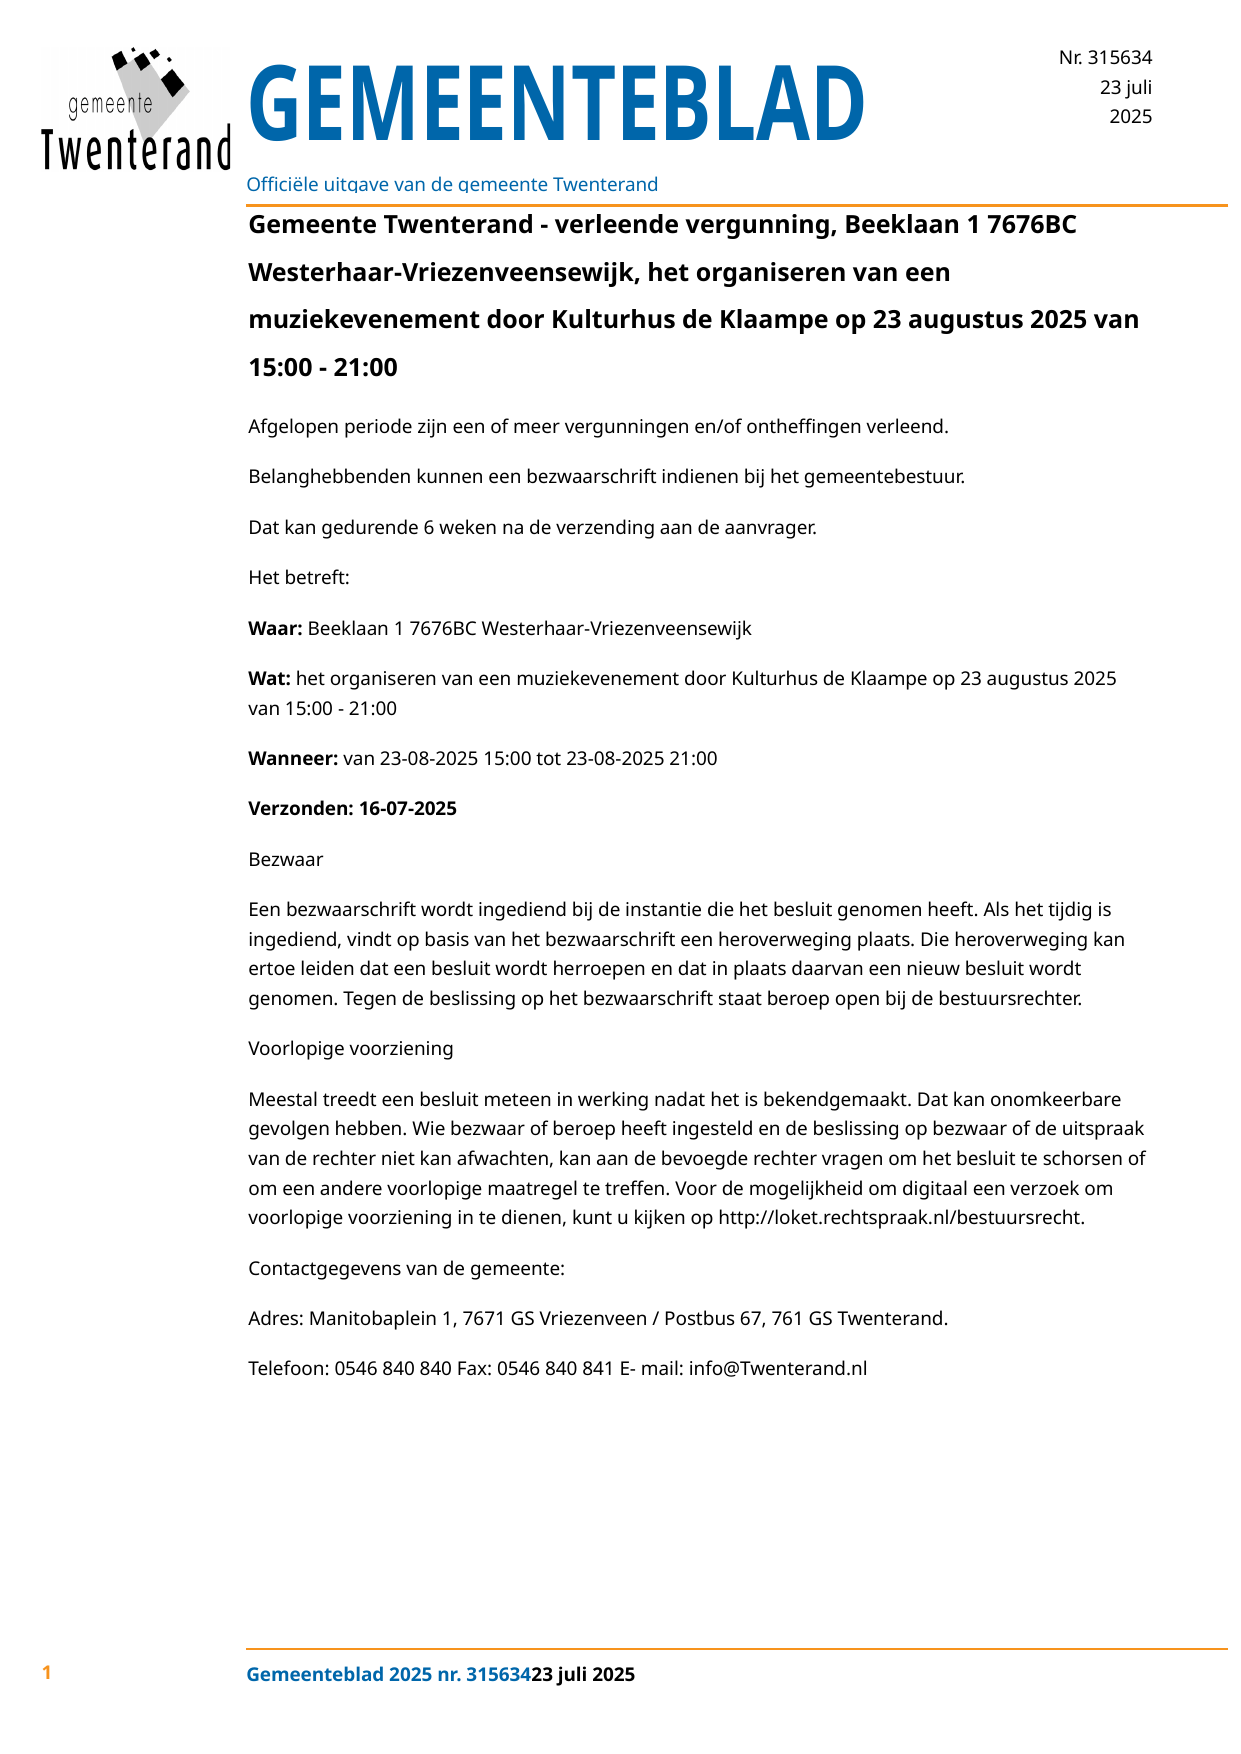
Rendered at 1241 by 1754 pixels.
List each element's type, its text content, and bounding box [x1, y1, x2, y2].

text Dat kan gedurende 6 weken na de verzending aan de aanvrager. [248, 514, 1152, 540]
text Belanghebbenden kunnen een bezwaarschrift indienen bij het gemeentebestuur. [248, 463, 1152, 489]
picture [41, 47, 231, 172]
text Adres: Manitobaplein 1, 7671 GS Vriezenveen / Postbus 67, 761 GS Twenterand. [248, 1305, 1152, 1331]
text Wat: het organiseren van een muziekevenement door Kulturhus de Klaampe op 23 augustus 2025 van 15:00 - 21:00 [248, 665, 1152, 721]
text Het betreft: [248, 564, 1152, 590]
text Verzonden: 16-07-2025 [248, 796, 1152, 821]
text Wanneer: van 23-08-2025 15:00 tot 23-08-2025 21:00 [248, 745, 1152, 771]
text Gemeente Twenterand - verleende vergunning, Beeklaan 1 7676BC Westerhaar-Vriezenveensewijk, het organiseren van een muziekevenement door Kulturhus de Klaampe op 23 augustus 2025 van 15:00 - 21:00 [248, 207, 1152, 384]
text Meestal treedt een besluit meteen in werking nadat het is bekendgemaakt. Dat kan onomkeerbare gevolgen hebben. Wie bezwaar of beroep heeft ingesteld en de beslissing op bezwaar of de uitspraak van de rechter niet kan afwachten, kan aan de bevoegde rechter vragen om het besluit te schorsen of om een andere voorlopige maatregel te treffen. Voor de mogelijkheid om digitaal een verzoek om voorlopige voorziening in te dienen, kunt u kijken op http://loket.rechtspraak.nl/bestuursrecht. [248, 1086, 1152, 1230]
text Contactgegevens van de gemeente: [248, 1255, 1152, 1281]
text Waar: Beeklaan 1 7676BC Westerhaar-Vriezenveensewijk [248, 615, 1152, 641]
text Afgelopen periode zijn een of meer vergunningen en/of ontheffingen verleend. [248, 413, 1152, 439]
text Bezwaar [248, 846, 1152, 872]
text Een bezwaarschrift wordt ingediend bij de instantie die het besluit genomen heeft. Als het tijdig is ingediend, vindt op basis van het bezwaarschrift een heroverweging plaats. Die heroverweging kan ertoe leiden dat een besluit wordt herroepen en dat in plaats daarvan een nieuw besluit wordt genomen. Tegen de beslissing op het bezwaarschrift staat beroep open bij de bestuursrechter. [248, 896, 1152, 1011]
text Telefoon: 0546 840 840 Fax: 0546 840 841 E- mail: info@Twenterand.nl [248, 1356, 1152, 1381]
text Voorlopige voorziening [248, 1036, 1152, 1061]
